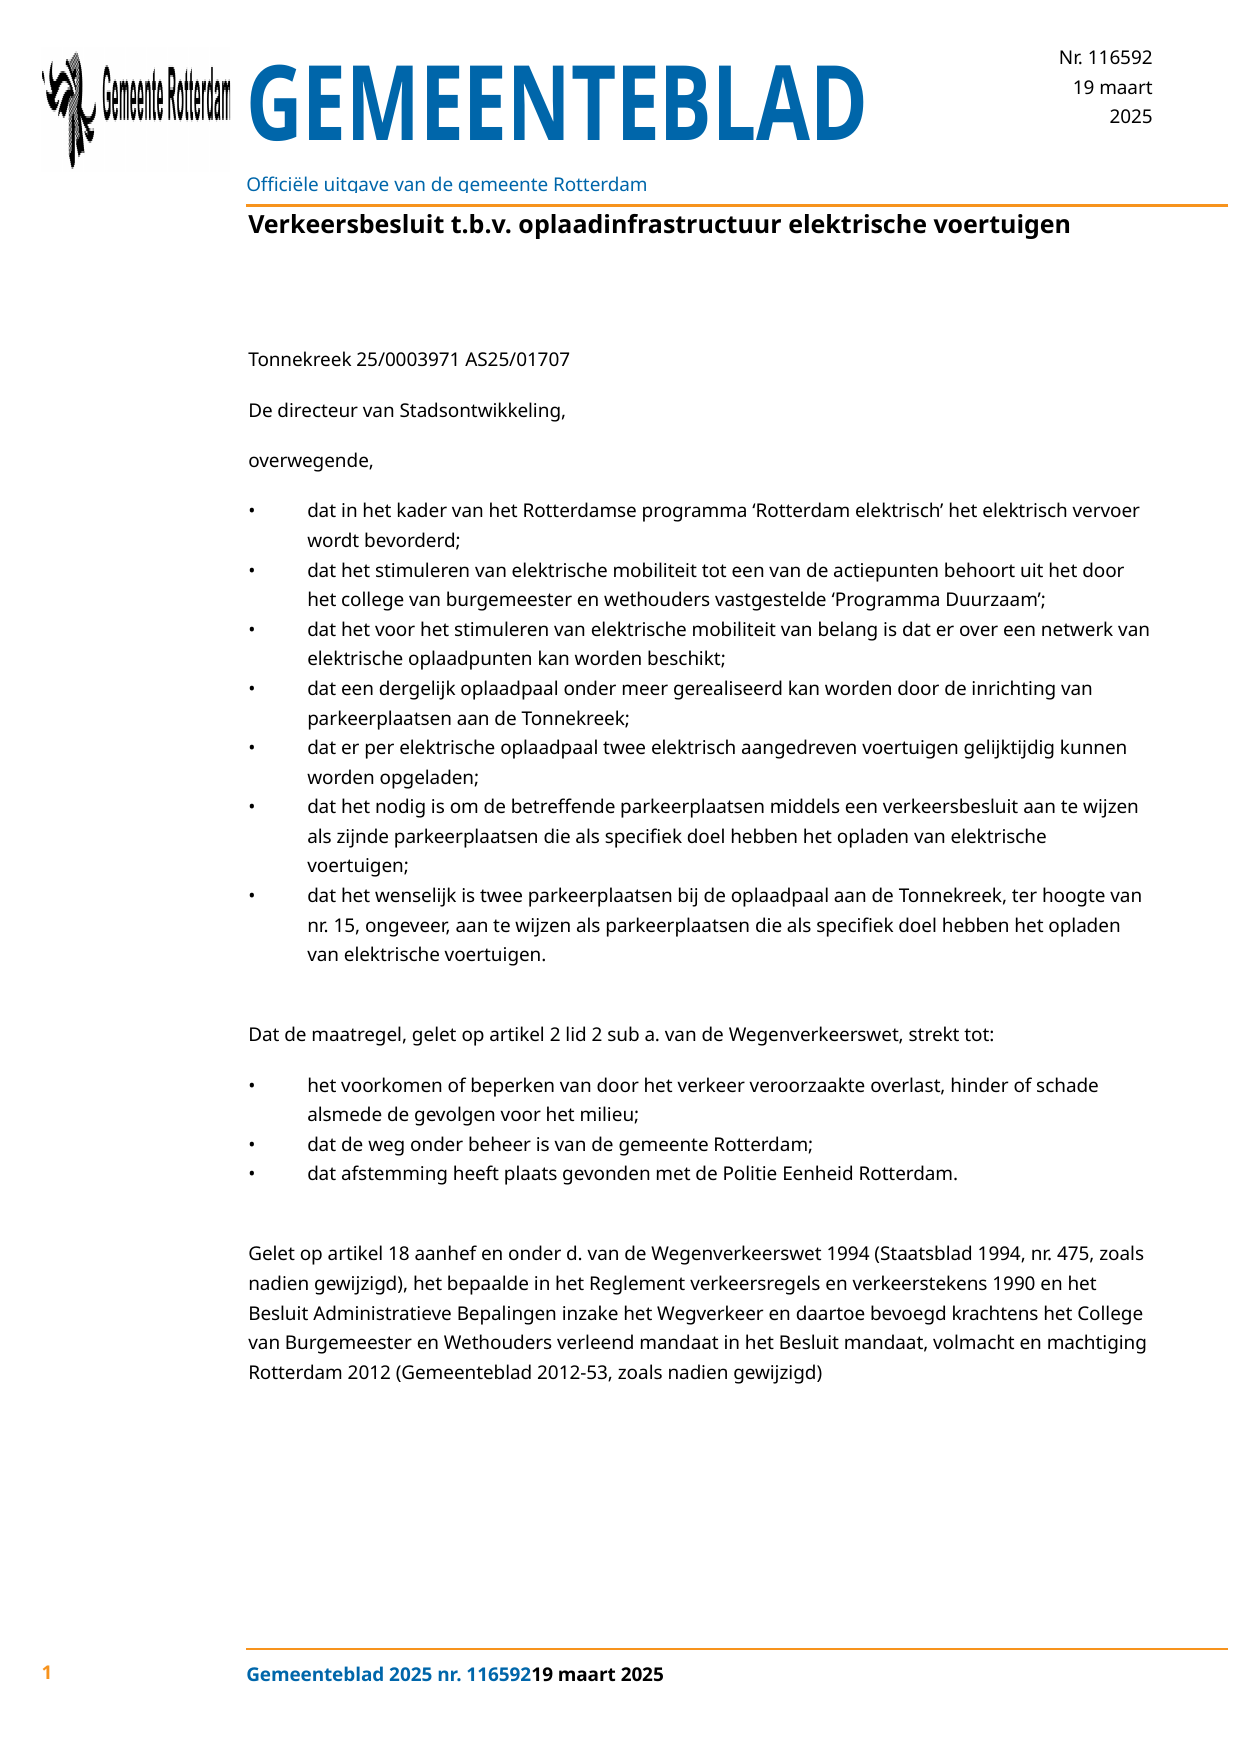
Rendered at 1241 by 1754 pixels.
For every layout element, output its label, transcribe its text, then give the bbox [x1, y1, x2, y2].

list dat het stimuleren van elektrische mobiliteit tot een van de actiepunten behoort uit het door het college van burgemeester en wethouders vastgestelde ‘Programma Duurzaam’; [248, 557, 1152, 612]
text Gelet op artikel 18 aanhef en onder d. van de Wegenverkeerswet 1994 (Staatsblad 1994, nr. 475, zoals nadien gewijzigd), het bepaalde in het Reglement verkeersregels en verkeerstekens 1990 en het Besluit Administratieve Bepalingen inzake het Wegverkeer en daartoe bevoegd krachtens het College van Burgemeester en Wethouders verleend mandaat in het Besluit mandaat, volmacht en machtiging Rotterdam 2012 (Gemeenteblad 2012-53, zoals nadien gewijzigd) [248, 1241, 1152, 1385]
text Dat de maatregel, gelet op artikel 2 lid 2 sub a. van de Wegenverkeerswet, strekt tot: [248, 1021, 1152, 1047]
list dat afstemming heeft plaats gevonden met de Politie Eenheid Rotterdam. [248, 1161, 1152, 1186]
text overwegende, [248, 447, 1152, 473]
list dat in het kader van het Rotterdamse programma ‘Rotterdam elektrisch’ het elektrisch vervoer wordt bevorderd; [248, 498, 1152, 553]
list dat het nodig is om de betreffende parkeerplaatsen middels een verkeersbesluit aan te wijzen als zijnde parkeerplaatsen die als specifiek doel hebben het opladen van elektrische voertuigen; [248, 793, 1152, 878]
text De directeur van Stadsontwikkeling, [248, 397, 1152, 423]
picture [41, 47, 231, 172]
list dat het wenselijk is twee parkeerplaatsen bij de oplaadpaal aan de Tonnekreek, ter hoogte van nr. 15, ongeveer, aan te wijzen als parkeerplaatsen die als specifiek doel hebben het opladen van elektrische voertuigen. [248, 882, 1152, 967]
list dat een dergelijk oplaadpaal onder meer gerealiseerd kan worden door de inrichting van parkeerplaatsen aan de Tonnekreek; [248, 675, 1152, 731]
list dat het voor het stimuleren van elektrische mobiliteit van belang is dat er over een netwerk van elektrische oplaadpunten kan worden beschikt; [248, 616, 1152, 671]
list dat de weg onder beheer is van de gemeente Rotterdam; [248, 1131, 1152, 1157]
list het voorkomen of beperken van door het verkeer veroorzaakte overlast, hinder of schade alsmede de gevolgen voor het milieu; [248, 1072, 1152, 1127]
text Verkeersbesluit t.b.v. oplaadinfrastructuur elektrische voertuigen [248, 207, 1152, 241]
text Tonnekreek 25/0003971 AS25/01707 [248, 346, 1152, 372]
list dat er per elektrische oplaadpaal twee elektrisch aangedreven voertuigen gelijktijdig kunnen worden opgeladen; [248, 734, 1152, 790]
